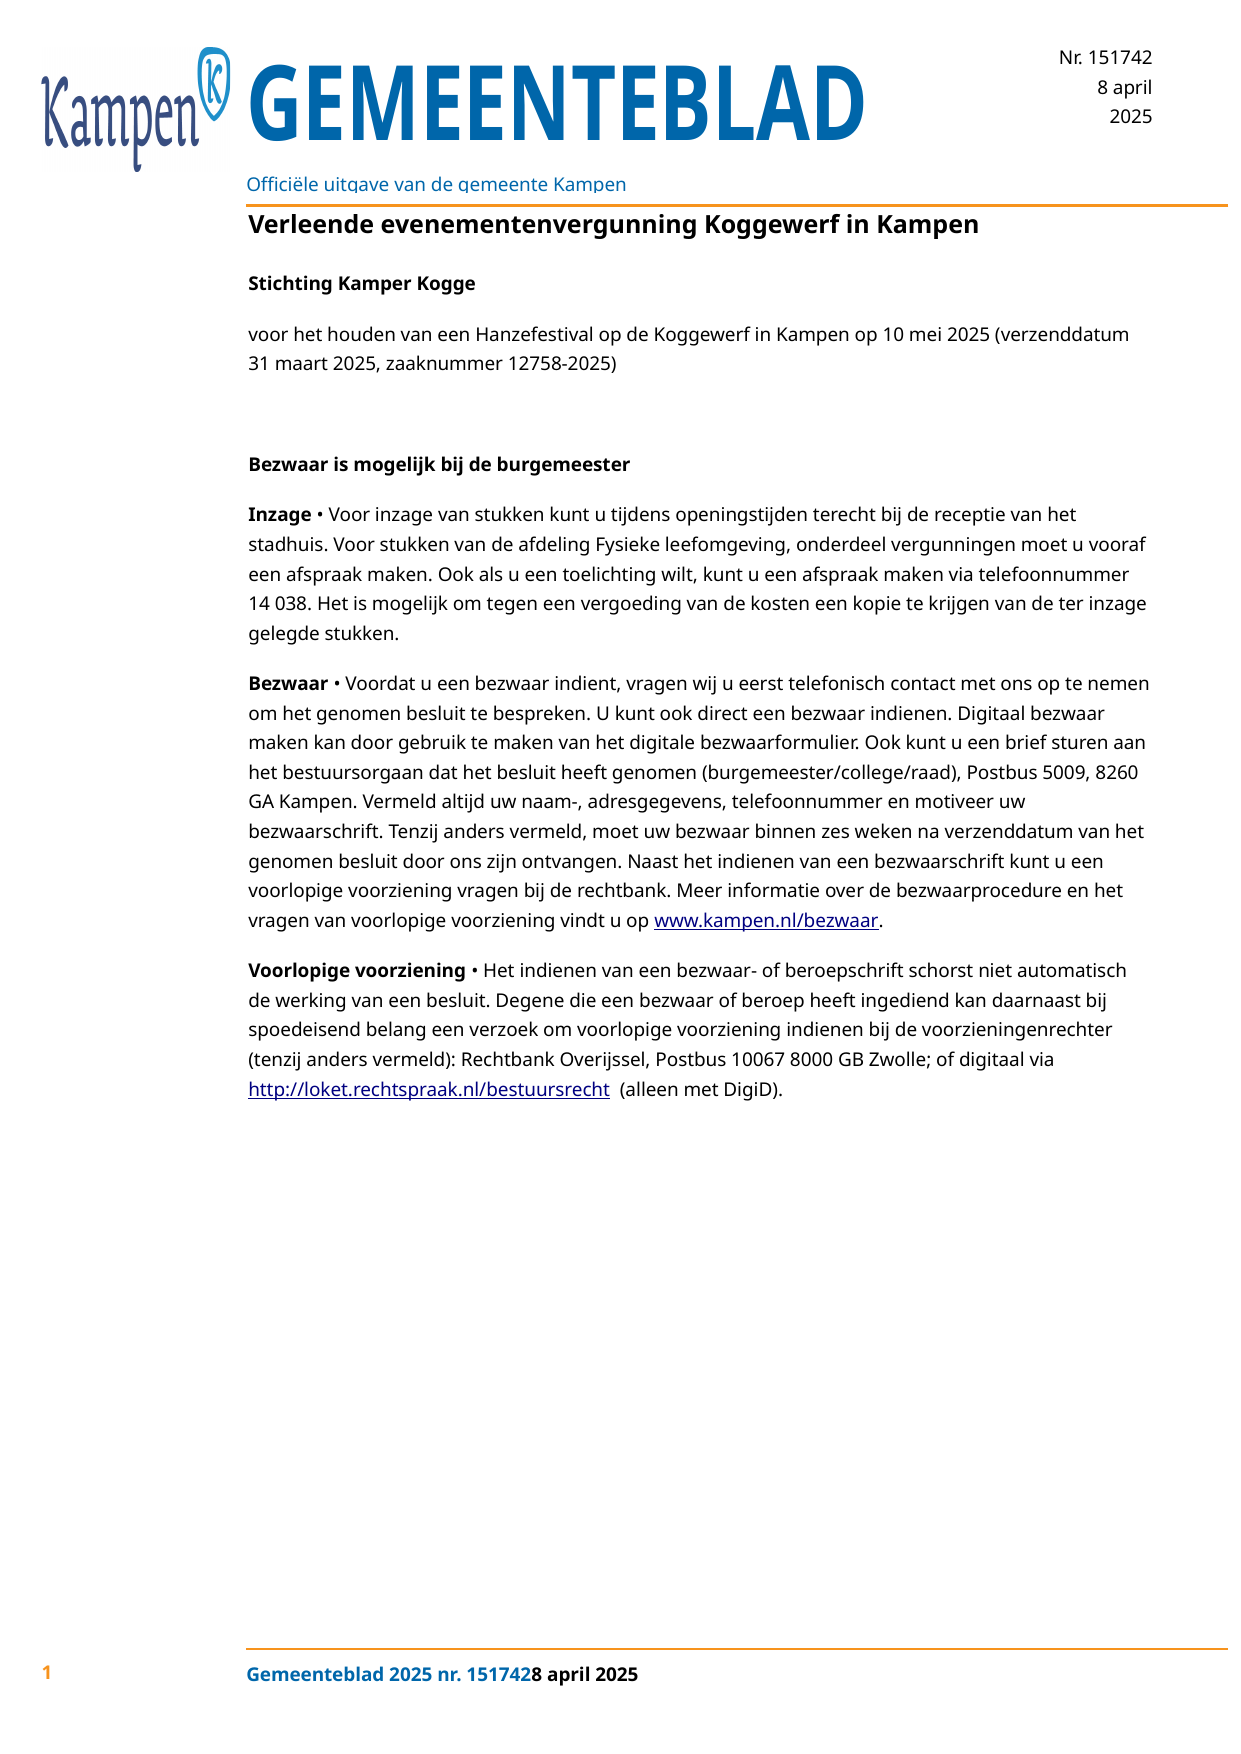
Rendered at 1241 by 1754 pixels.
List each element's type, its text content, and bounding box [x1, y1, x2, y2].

text Bezwaar is mogelijk bij de burgemeester [248, 451, 1152, 477]
text Voorlopige voorziening • Het indienen van een bezwaar- of beroepschrift schorst niet automatisch de werking van een besluit. Degene die een bezwaar of beroep heeft ingediend kan daarnaast bij spoedeisend belang een verzoek om voorlopige voorziening indienen bij de voorzieningenrechter (tenzij anders vermeld): Rechtbank Overijssel, Postbus 10067 8000 GB Zwolle; of digitaal via http://loket.rechtspraak.nl/bestuursrecht (alleen met DigiD). [248, 957, 1152, 1101]
text Verleende evenementenvergunning Koggewerf in Kampen [248, 207, 1152, 241]
picture [41, 47, 231, 172]
text Bezwaar • Voordat u een bezwaar indient, vragen wij u eerst telefonisch contact met ons op te nemen om het genomen besluit te bespreken. U kunt ook direct een bezwaar indienen. Digitaal bezwaar maken kan door gebruik te maken van het digitale bezwaarformulier. Ook kunt u een brief sturen aan het bestuursorgaan dat het besluit heeft genomen (burgemeester/college/raad), Postbus 5009, 8260 GA Kampen. Vermeld altijd uw naam-, adresgegevens, telefoonnummer en motiveer uw bezwaarschrift. Tenzij anders vermeld, moet uw bezwaar binnen zes weken na verzenddatum van het genomen besluit door ons zijn ontvangen. Naast het indienen van een bezwaarschrift kunt u een voorlopige voorziening vragen bij de rechtbank. Meer informatie over de bezwaarprocedure en het vragen van voorlopige voorziening vindt u op www.kampen.nl/bezwaar. [248, 670, 1152, 933]
text voor het houden van een Hanzefestival op de Koggewerf in Kampen op 10 mei 2025 (verzenddatum 31 maart 2025, zaaknummer 12758-2025) [248, 321, 1152, 376]
text Stichting Kamper Kogge [248, 270, 1152, 296]
text Inzage • Voor inzage van stukken kunt u tijdens openingstijden terecht bij de receptie van het stadhuis. Voor stukken van de afdeling Fysieke leefomgeving, onderdeel vergunningen moet u vooraf een afspraak maken. Ook als u een toelichting wilt, kunt u een afspraak maken via telefoonnummer 14 038. Het is mogelijk om tegen een vergoeding van de kosten een kopie te krijgen van de ter inzage gelegde stukken. [248, 502, 1152, 646]
